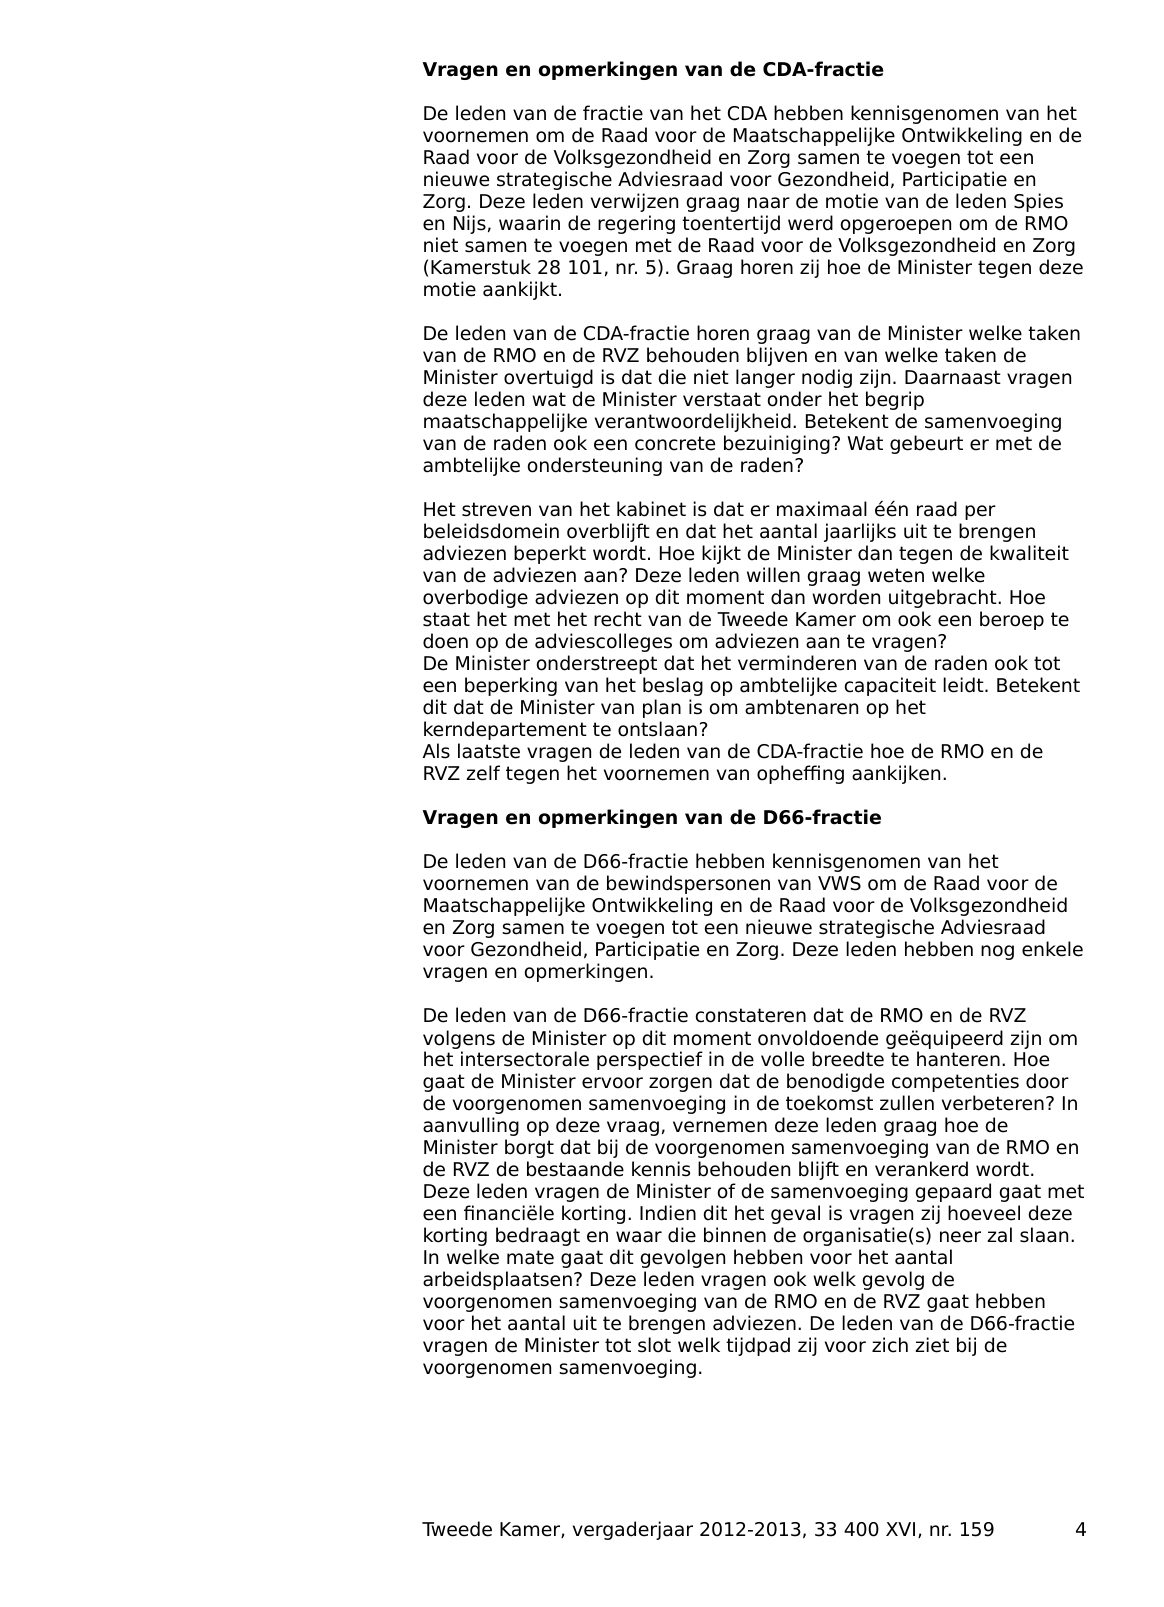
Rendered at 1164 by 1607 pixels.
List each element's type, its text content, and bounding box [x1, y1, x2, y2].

subtitle Vragen en opmerkingen van de CDA-fractie [422, 59, 1087, 81]
subtitle Vragen en opmerkingen van de D66-fractie [422, 807, 1087, 829]
text De Minister onderstreept dat het verminderen van de raden ook tot een beperking van het beslag op ambtelijke capaciteit leidt. Betekent dit dat de Minister van plan is om ambtenaren op het kerndepartement te ontslaan? [422, 653, 1087, 741]
text Als laatste vragen de leden van de CDA-fractie hoe de RMO en de RVZ zelf tegen het voornemen van opheffing aankijken. [422, 741, 1087, 785]
text De leden van de D66-fractie hebben kennisgenomen van het voornemen van de bewindspersonen van VWS om de Raad voor de Maatschappelijke Ontwikkeling en de Raad voor de Volksgezondheid en Zorg samen te voegen tot een nieuwe strategische Adviesraad voor Gezondheid, Participatie en Zorg. Deze leden hebben nog enkele vragen en opmerkingen. [422, 851, 1087, 983]
text Het streven van het kabinet is dat er maximaal één raad per beleidsdomein overblijft en dat het aantal jaarlijks uit te brengen adviezen beperkt wordt. Hoe kijkt de Minister dan tegen de kwaliteit van de adviezen aan? Deze leden willen graag weten welke overbodige adviezen op dit moment dan worden uitgebracht. Hoe staat het met het recht van de Tweede Kamer om ook een beroep te doen op de adviescolleges om adviezen aan te vragen? [422, 499, 1087, 653]
text De leden van de fractie van het CDA hebben kennisgenomen van het voornemen om de Raad voor de Maatschappelijke Ontwikkeling en de Raad voor de Volksgezondheid en Zorg samen te voegen tot een nieuwe strategische Adviesraad voor Gezondheid, Participatie en Zorg. Deze leden verwijzen graag naar de motie van de leden Spies en Nijs, waarin de regering toentertijd werd opgeroepen om de RMO niet samen te voegen met de Raad voor de Volksgezondheid en Zorg (Kamerstuk 28 101, nr. 5). Graag horen zij hoe de Minister tegen deze motie aankijkt. [422, 103, 1087, 301]
text De leden van de D66-fractie constateren dat de RMO en de RVZ volgens de Minister op dit moment onvoldoende geëquipeerd zijn om het intersectorale perspectief in de volle breedte te hanteren. Hoe gaat de Minister ervoor zorgen dat de benodigde competenties door de voorgenomen samenvoeging in de toekomst zullen verbeteren? In aanvulling op deze vraag, vernemen deze leden graag hoe de Minister borgt dat bij de voorgenomen samenvoeging van de RMO en de RVZ de bestaande kennis behouden blijft en verankerd wordt. Deze leden vragen de Minister of de samenvoeging gepaard gaat met een financiële korting. Indien dit het geval is vragen zij hoeveel deze korting bedraagt en waar die binnen de organisatie(s) neer zal slaan. In welke mate gaat dit gevolgen hebben voor het aantal arbeidsplaatsen? Deze leden vragen ook welk gevolg de voorgenomen samenvoeging van de RMO en de RVZ gaat hebben voor het aantal uit te brengen adviezen. De leden van de D66-fractie vragen de Minister tot slot welk tijdpad zij voor zich ziet bij de voorgenomen samenvoeging. [422, 1005, 1087, 1379]
text De leden van de CDA-fractie horen graag van de Minister welke taken van de RMO en de RVZ behouden blijven en van welke taken de Minister overtuigd is dat die niet langer nodig zijn. Daarnaast vragen deze leden wat de Minister verstaat onder het begrip maatschappelijke verantwoordelijkheid. Betekent de samenvoeging van de raden ook een concrete bezuiniging? Wat gebeurt er met de ambtelijke ondersteuning van de raden? [422, 323, 1087, 477]
